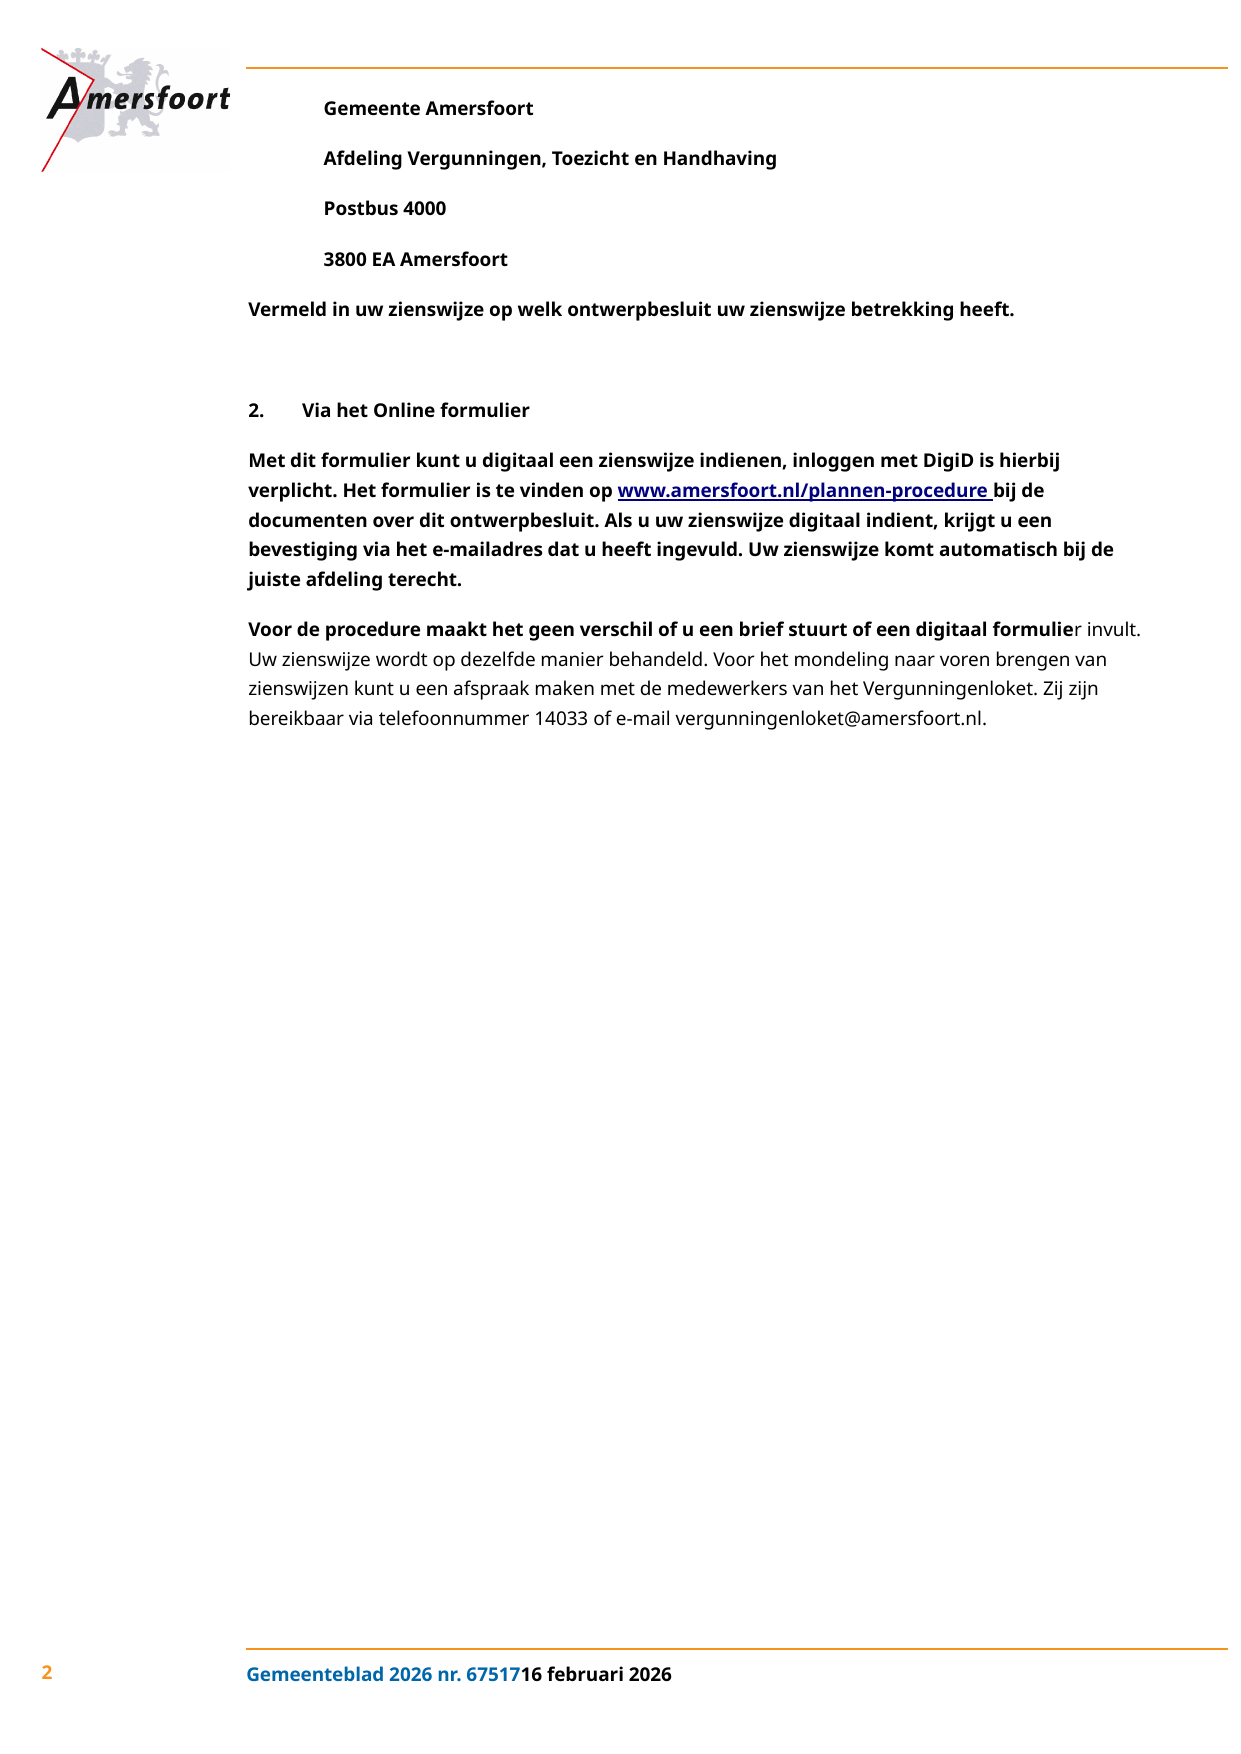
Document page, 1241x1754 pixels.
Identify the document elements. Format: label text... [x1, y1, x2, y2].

text 3800 EA Amersfoort [248, 246, 1152, 272]
text 2. Via het Online formulier [248, 397, 1152, 423]
text Afdeling Vergunningen, Toezicht en Handhaving [248, 145, 1152, 171]
text Voor de procedure maakt het geen verschil of u een brief stuurt of een digitaal formulier invult. Uw zienswijze wordt op dezelfde manier behandeld. Voor het mondeling naar voren brengen van zienswijzen kunt u een afspraak maken met de medewerkers van het Vergunningenloket. Zij zijn bereikbaar via telefoonnummer 14033 of e-mail vergunningenloket@amersfoort.nl. [248, 616, 1152, 731]
picture [41, 47, 231, 172]
text Vermeld in uw zienswijze op welk ontwerpbesluit uw zienswijze betrekking heeft. [248, 296, 1152, 322]
text Postbus 4000 [248, 196, 1152, 221]
text Gemeente Amersfoort [248, 95, 1152, 121]
text Met dit formulier kunt u digitaal een zienswijze indienen, inloggen met DigiD is hierbij verplicht. Het formulier is te vinden op www.amersfoort.nl/plannen-procedure bij de documenten over dit ontwerpbesluit. Als u uw zienswijze digitaal indient, krijgt u een bevestiging via het e-mailadres dat u heeft ingevuld. Uw zienswijze komt automatisch bij de juiste afdeling terecht. [248, 448, 1152, 592]
